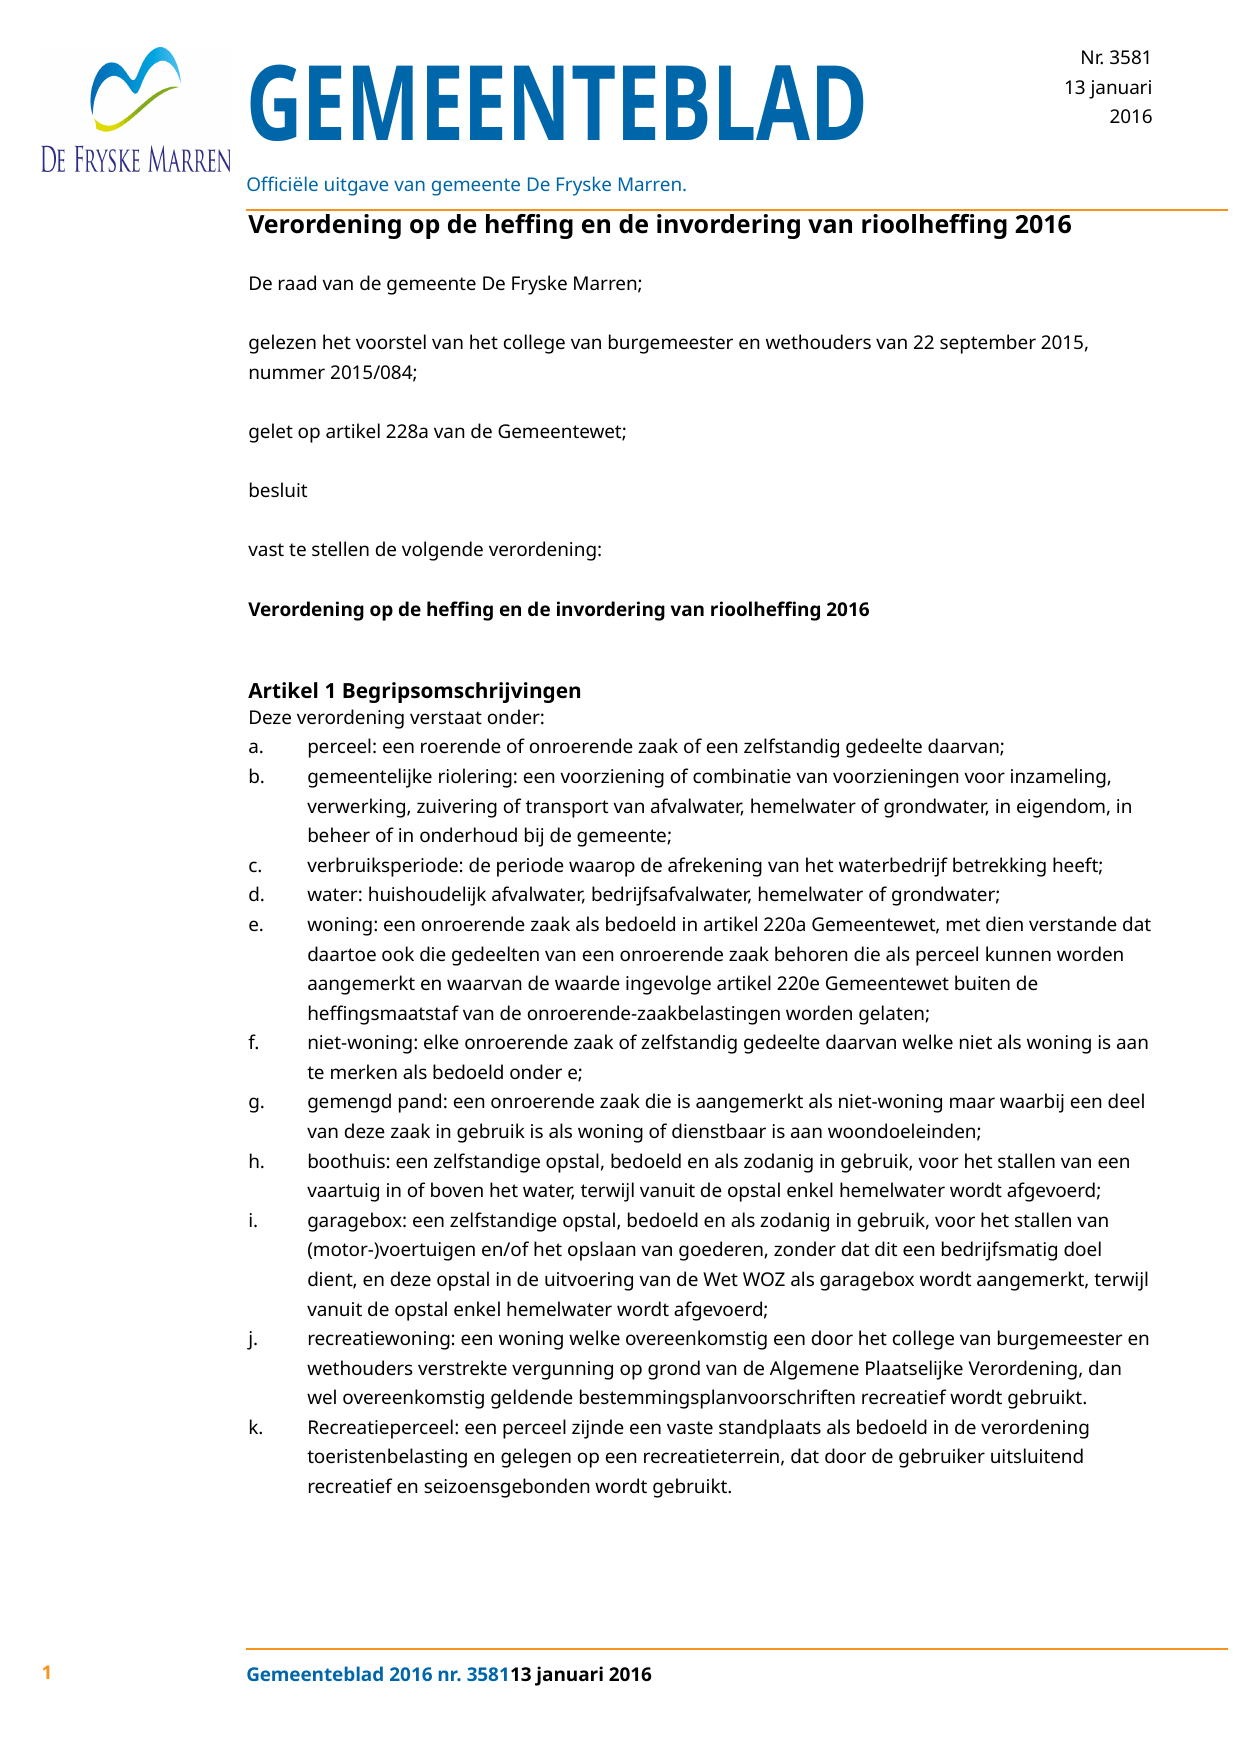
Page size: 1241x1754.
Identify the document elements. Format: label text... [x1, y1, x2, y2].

list gemengd pand: een onroerende zaak die is aangemerkt als niet-woning maar waarbij een deel van deze zaak in gebruik is als woning of dienstbaar is aan woondoeleinden; [248, 1089, 1152, 1144]
list water: huishoudelijk afvalwater, bedrijfsafvalwater, hemelwater of grondwater; [248, 882, 1152, 907]
list perceel: een roerende of onroerende zaak of een zelfstandig gedeelte daarvan; [248, 734, 1152, 759]
text vast te stellen de volgende verordening: [248, 537, 1152, 562]
list garagebox: een zelfstandige opstal, bedoeld en als zodanig in gebruik, voor het stallen van (motor-)voertuigen en/of het opslaan van goederen, zonder dat dit een bedrijfsmatig doel dient, en deze opstal in de uitvoering van de Wet WOZ als garagebox wordt aangemerkt, terwijl vanuit de opstal enkel hemelwater wordt afgevoerd; [248, 1207, 1152, 1322]
picture [41, 47, 231, 172]
text gelet op artikel 228a van de Gemeentewet; [248, 418, 1152, 444]
list niet-woning: elke onroerende zaak of zelfstandig gedeelte daarvan welke niet als woning is aan te merken als bedoeld onder e; [248, 1029, 1152, 1085]
text besluit [248, 477, 1152, 503]
list recreatiewoning: een woning welke overeenkomstig een door het college van burgemeester en wethouders verstrekte vergunning op grond van de Algemene Plaatselijke Verordening, dan wel overeenkomstig geldende bestemmingsplanvoorschriften recreatief wordt gebruikt. [248, 1325, 1152, 1410]
list boothuis: een zelfstandige opstal, bedoeld en als zodanig in gebruik, voor het stallen van een vaartuig in of boven het water, terwijl vanuit de opstal enkel hemelwater wordt afgevoerd; [248, 1148, 1152, 1203]
text De raad van de gemeente De Fryske Marren; [248, 270, 1152, 296]
list verbruiksperiode: de periode waarop de afrekening van het waterbedrijf betrekking heeft; [248, 852, 1152, 878]
text gelezen het voorstel van het college van burgemeester en wethouders van 22 september 2015, nummer 2015/084; [248, 329, 1152, 385]
text Verordening op de heffing en de invordering van rioolheffing 2016 [248, 596, 1152, 621]
text Verordening op de heffing en de invordering van rioolheffing 2016 [248, 211, 1152, 241]
list woning: een onroerende zaak als bedoeld in artikel 220a Gemeentewet, met dien verstande dat daartoe ook die gedeelten van een onroerende zaak behoren die als perceel kunnen worden aangemerkt en waarvan de waarde ingevolge artikel 220e Gemeentewet buiten de heffingsmaatstaf van de onroerende-zaakbelastingen worden gelaten; [248, 911, 1152, 1026]
list Recreatieperceel: een perceel zijnde een vaste standplaats als bedoeld in de verordening toeristenbelasting en gelegen op een recreatieterrein, dat door de gebruiker uitsluitend recreatief en seizoensgebonden wordt gebruikt. [248, 1414, 1152, 1499]
list gemeentelijke riolering: een voorziening of combinatie van voorzieningen voor inzameling, verwerking, zuivering of transport van afvalwater, hemelwater of grondwater, in eigendom, in beheer of in onderhoud bij de gemeente; [248, 763, 1152, 848]
text Deze verordening verstaat onder: [248, 704, 1152, 730]
text Artikel 1 Begripsomschrijvingen [248, 676, 1152, 704]
